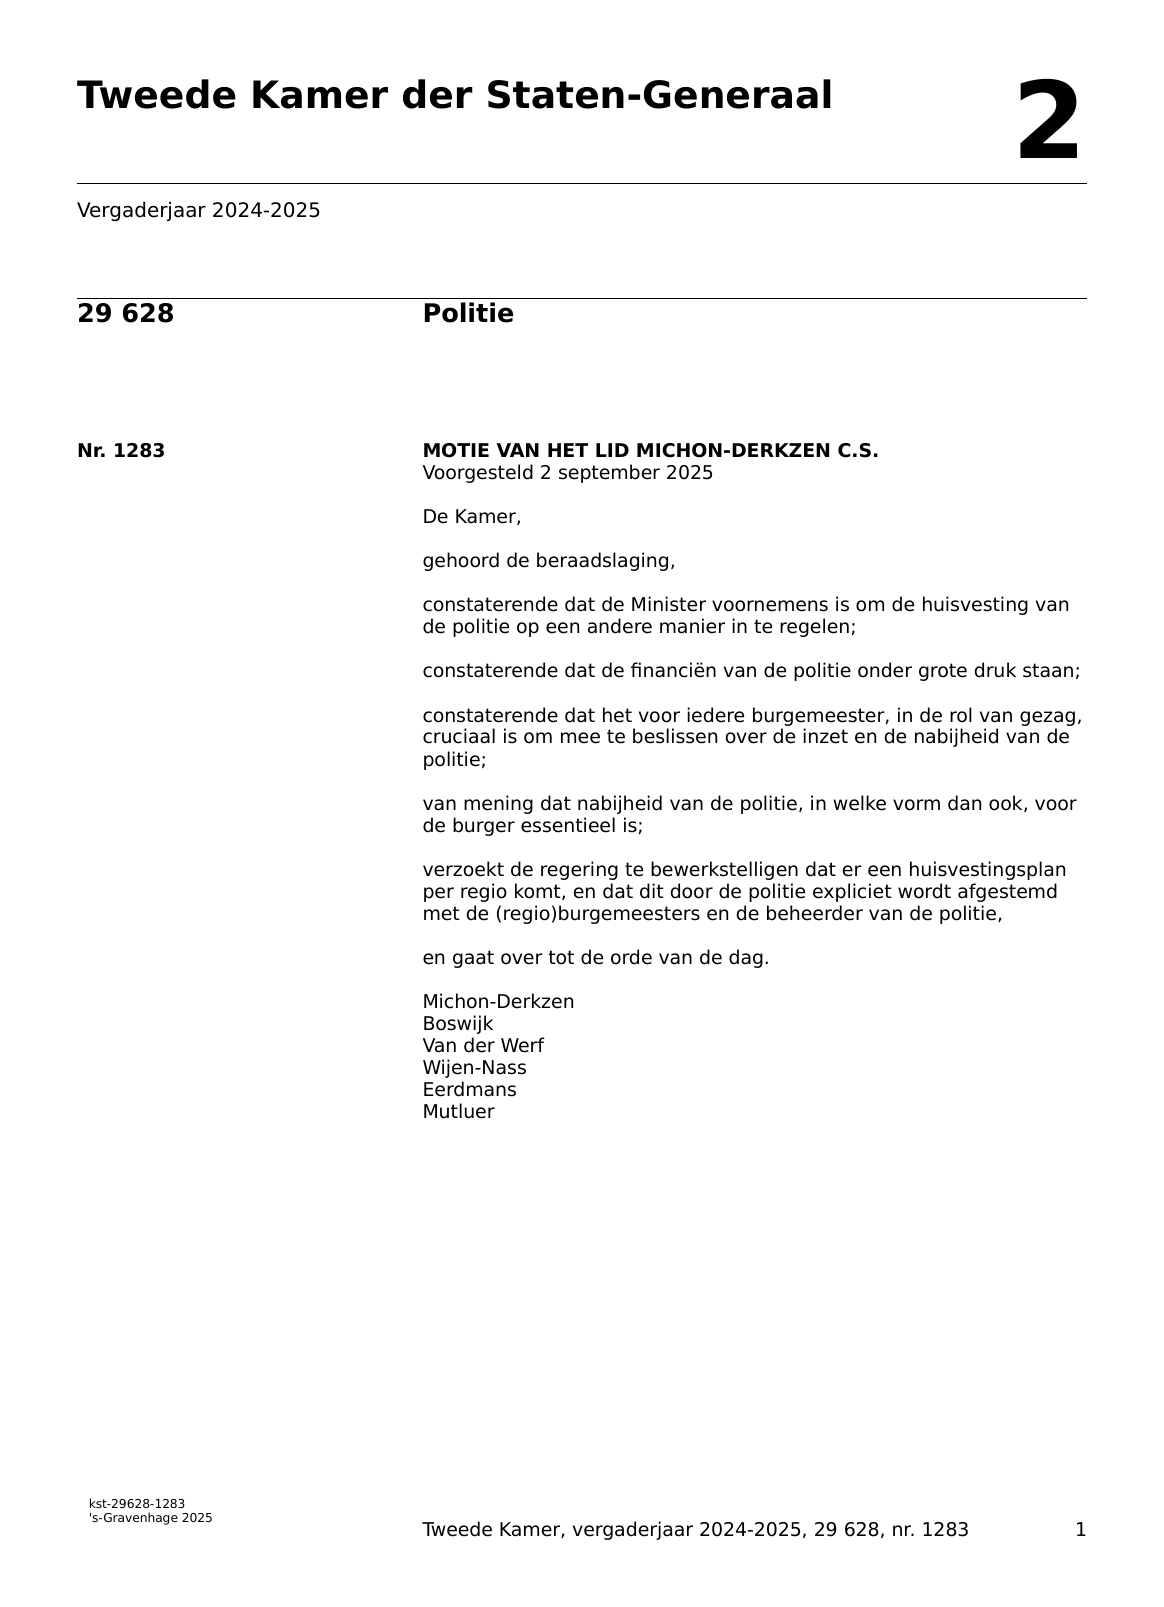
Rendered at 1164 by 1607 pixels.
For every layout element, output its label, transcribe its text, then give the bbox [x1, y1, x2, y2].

text verzoekt de regering te bewerkstelligen dat er een huisvestingsplan per regio komt, en dat dit door de politie expliciet wordt afgestemd met de (regio)burgemeesters en de beheerder van de politie, [422, 859, 1087, 925]
text Eerdmans [422, 1079, 1087, 1101]
text Michon-Derkzen [422, 991, 1087, 1013]
table_header 2 [886, 59, 1087, 183]
text constaterende dat het voor iedere burgemeester, in de rol van gezag, cruciaal is om mee te beslissen over de inzet en de nabijheid van de politie; [422, 704, 1087, 770]
text constaterende dat de Minister voornemens is om de huisvesting van de politie op een andere manier in te regelen; [422, 594, 1087, 638]
text constaterende dat de financiën van de politie onder grote druk staan; [422, 660, 1087, 682]
subtitle Nr. 1283 MOTIE VAN HET LID MICHON-DERKZEN C.S. [77, 440, 1087, 462]
text en gaat over tot de orde van de dag. [422, 947, 1087, 969]
text kst-29628-1283 [88, 1497, 323, 1511]
text gehoord de beraadslaging, [422, 550, 1087, 572]
table_header Tweede Kamer der Staten-Generaal [77, 59, 886, 183]
text van mening dat nabijheid van de politie, in welke vorm dan ook, voor de burger essentieel is; [422, 793, 1087, 837]
subtitle 29 628 Politie [77, 299, 1087, 329]
table_cell Vergaderjaar 2024-2025 [77, 184, 1087, 298]
text Boswijk [422, 1013, 1087, 1035]
text Wijen-Nass [422, 1057, 1087, 1079]
text De Kamer, [422, 506, 1087, 528]
text Mutluer [422, 1101, 1087, 1123]
text 's-Gravenhage 2025 [88, 1511, 323, 1525]
text Van der Werf [422, 1035, 1087, 1057]
text Voorgesteld 2 september 2025 [422, 462, 1087, 484]
